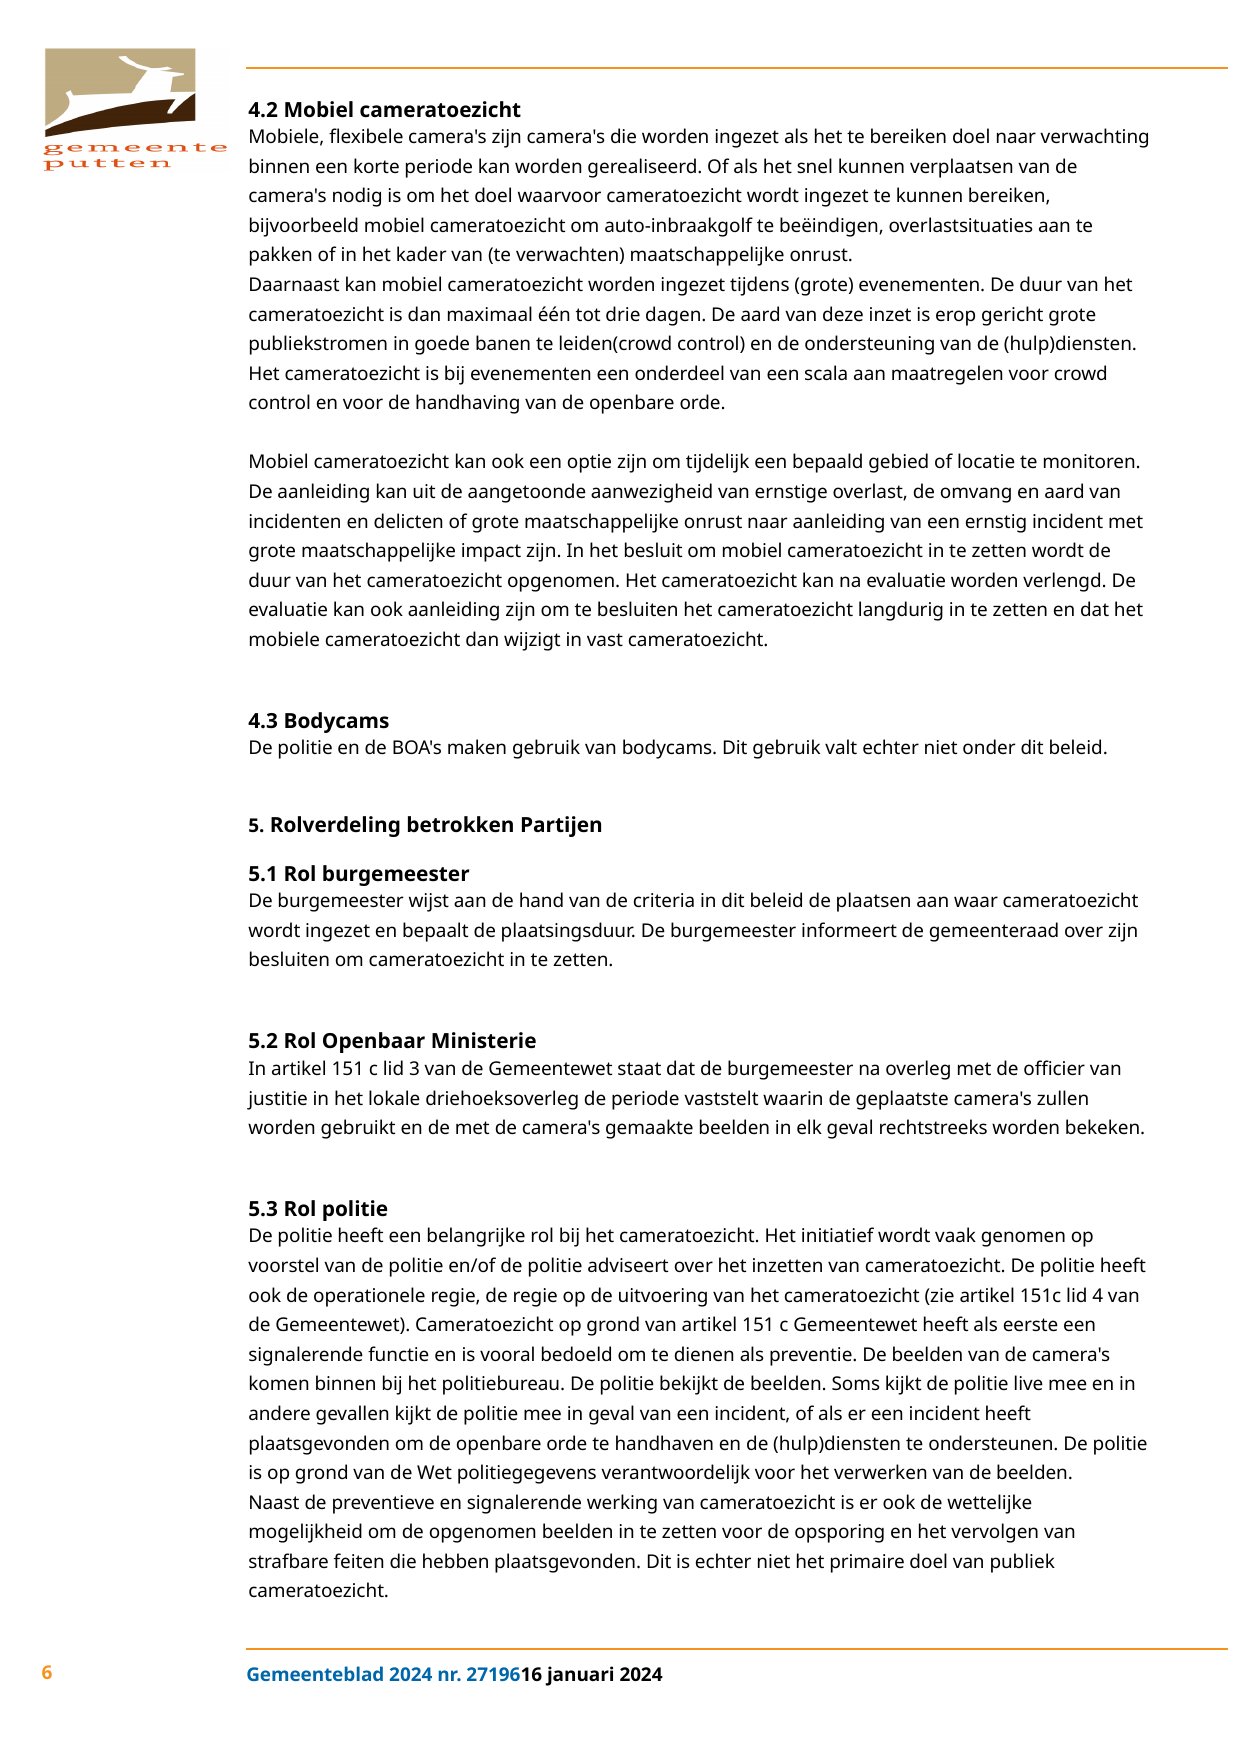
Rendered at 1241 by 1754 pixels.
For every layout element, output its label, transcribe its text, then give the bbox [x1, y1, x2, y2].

text 4.3 Bodycams [248, 706, 1152, 734]
text Naast de preventieve en signalerende werking van cameratoezicht is er ook de wettelijke mogelijkheid om de opgenomen beelden in te zetten voor de opsporing en het vervolgen van strafbare feiten die hebben plaatsgevonden. Dit is echter niet het primaire doel van publiek cameratoezicht. [248, 1489, 1152, 1603]
text Daarnaast kan mobiel cameratoezicht worden ingezet tijdens (grote) evenementen. De duur van het cameratoezicht is dan maximaal één tot drie dagen. De aard van deze inzet is erop gericht grote publiekstromen in goede banen te leiden(crowd control) en de ondersteuning van de (hulp)diensten. Het cameratoezicht is bij evenementen een onderdeel van een scala aan maatregelen voor crowd control en voor de handhaving van de openbare orde. [248, 271, 1152, 415]
text Mobiel cameratoezicht kan ook een optie zijn om tijdelijk een bepaald gebied of locatie te monitoren. De aanleiding kan uit de aangetoonde aanwezigheid van ernstige overlast, de omvang en aard van incidenten en delicten of grote maatschappelijke onrust naar aanleiding van een ernstig incident met grote maatschappelijke impact zijn. In het besluit om mobiel cameratoezicht in te zetten wordt de duur van het cameratoezicht opgenomen. Het cameratoezicht kan na evaluatie worden verlengd. De evaluatie kan ook aanleiding zijn om te besluiten het cameratoezicht langdurig in te zetten en dat het mobiele cameratoezicht dan wijzigt in vast cameratoezicht. [248, 449, 1152, 652]
text 5.3 Rol politie [248, 1194, 1152, 1223]
text In artikel 151 c lid 3 van de Gemeentewet staat dat de burgemeester na overleg met de officier van justitie in het lokale driehoeksoverleg de periode vaststelt waarin de geplaatste camera's zullen worden gebruikt en de met de camera's gemaakte beelden in elk geval rechtstreeks worden bekeken. [248, 1055, 1152, 1140]
text De politie heeft een belangrijke rol bij het cameratoezicht. Het initiatief wordt vaak genomen op voorstel van de politie en/of de politie adviseert over het inzetten van cameratoezicht. De politie heeft ook de operationele regie, de regie op de uitvoering van het cameratoezicht (zie artikel 151c lid 4 van de Gemeentewet). Cameratoezicht op grond van artikel 151 c Gemeentewet heeft als eerste een signalerende functie en is vooral bedoeld om te dienen als preventie. De beelden van de camera's komen binnen bij het politiebureau. De politie bekijkt de beelden. Soms kijkt de politie live mee en in andere gevallen kijkt de politie mee in geval van een incident, of als er een incident heeft plaatsgevonden om de openbare orde te handhaven en de (hulp)diensten te ondersteunen. De politie is op grond van de Wet politiegegevens verantwoordelijk voor het verwerken van de beelden. [248, 1223, 1152, 1485]
text 5.2 Rol Openbaar Ministerie [248, 1027, 1152, 1055]
text Mobiele, flexibele camera's zijn camera's die worden ingezet als het te bereiken doel naar verwachting binnen een korte periode kan worden gerealiseerd. Of als het snel kunnen verplaatsen van de camera's nodig is om het doel waarvoor cameratoezicht wordt ingezet te kunnen bereiken, bijvoorbeeld mobiel cameratoezicht om auto-inbraakgolf te beëindigen, overlastsituaties aan te pakken of in het kader van (te verwachten) maatschappelijke onrust. [248, 123, 1152, 267]
text 5. Rolverdeling betrokken Partijen [248, 810, 1152, 838]
text De burgemeester wijst aan de hand van de criteria in dit beleid de plaatsen aan waar cameratoezicht wordt ingezet en bepaalt de plaatsingsduur. De burgemeester informeert de gemeenteraad over zijn besluiten om cameratoezicht in te zetten. [248, 887, 1152, 972]
picture [41, 47, 231, 172]
text 4.2 Mobiel cameratoezicht [248, 95, 1152, 123]
text De politie en de BOA's maken gebruik van bodycams. Dit gebruik valt echter niet onder dit beleid. [248, 734, 1152, 760]
text 5.1 Rol burgemeester [248, 859, 1152, 887]
